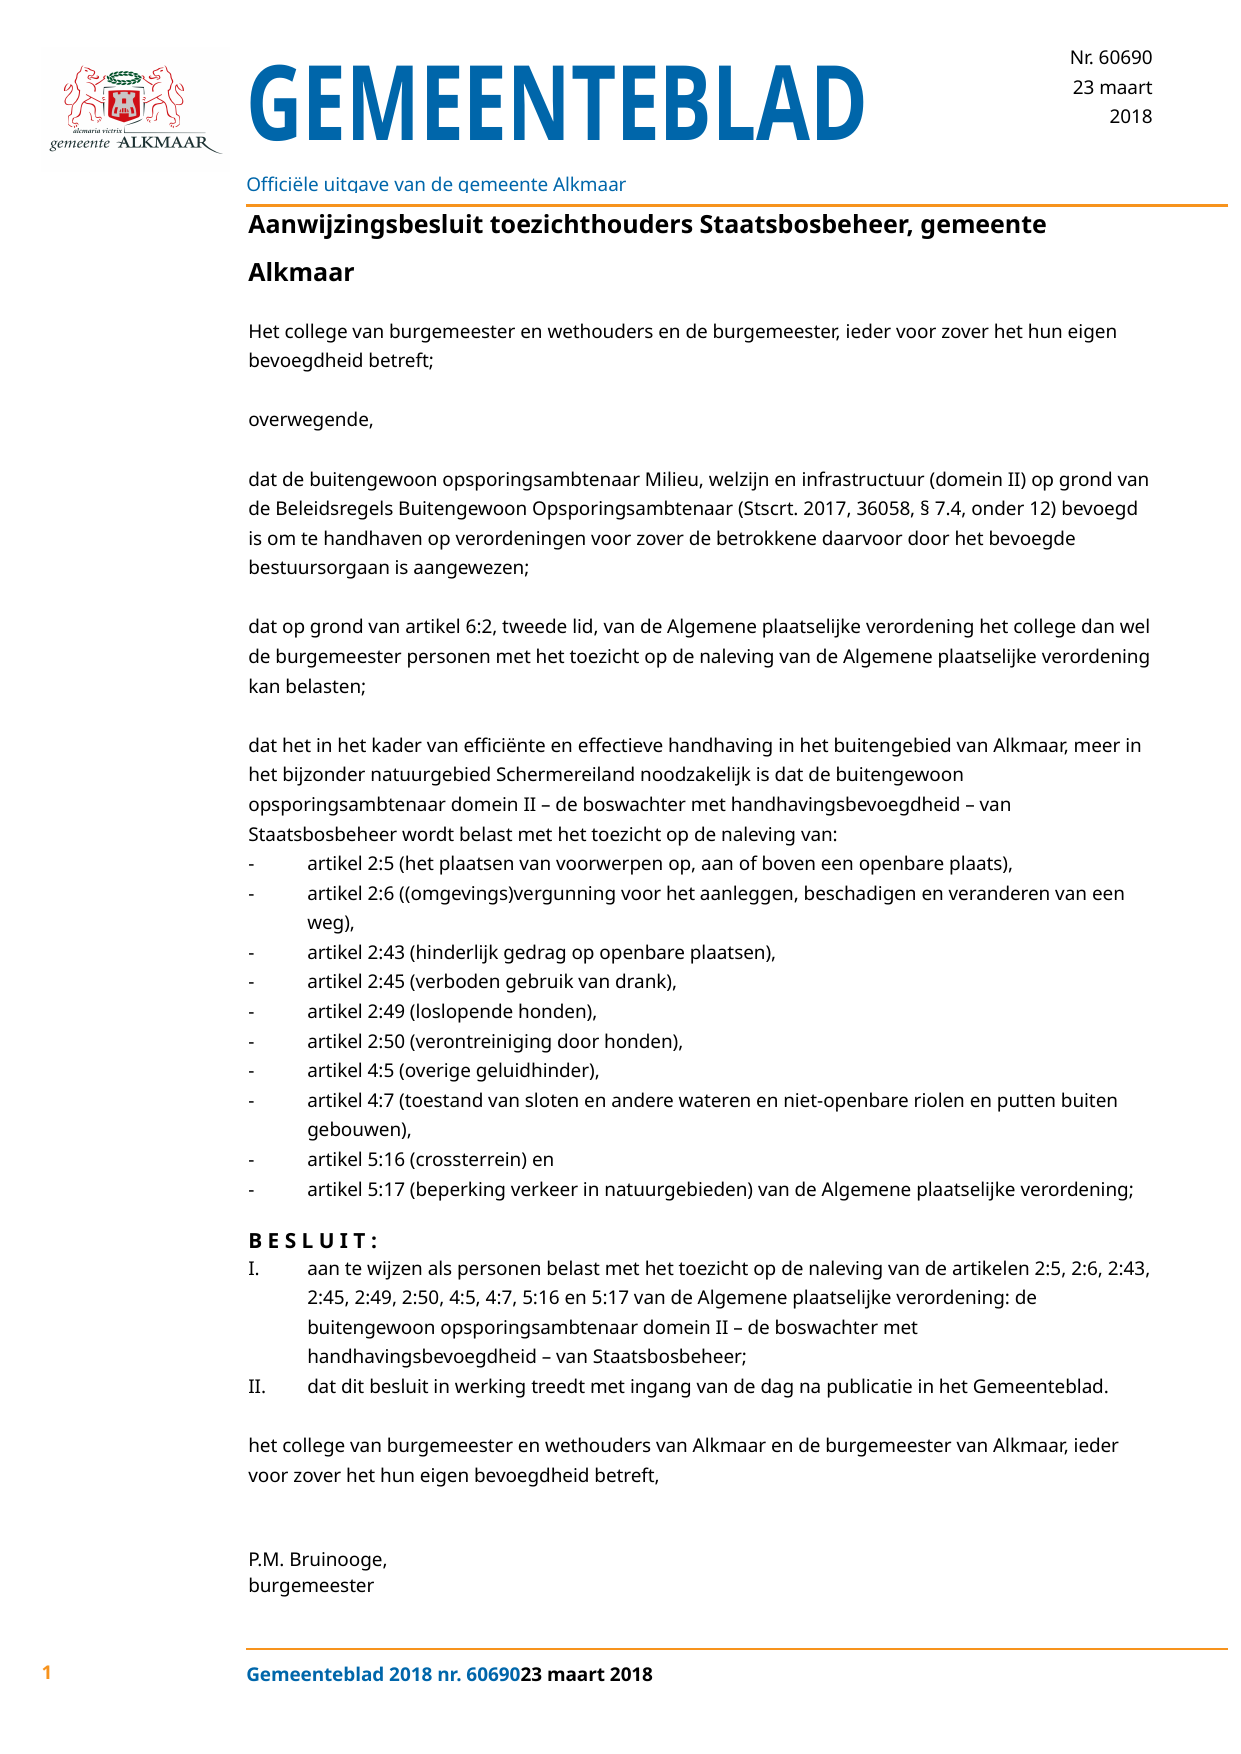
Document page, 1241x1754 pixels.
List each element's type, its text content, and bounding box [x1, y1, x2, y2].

picture [41, 47, 231, 172]
list artikel 5:16 (crossterrein) en [248, 1146, 1152, 1172]
list artikel 4:7 (toestand van sloten en andere wateren en niet-openbare riolen en putten buiten gebouwen), [248, 1087, 1152, 1142]
list artikel 5:17 (beperking verkeer in natuurgebieden) van de Algemene plaatselijke verordening; [248, 1176, 1152, 1202]
list aan te wijzen als personen belast met het toezicht op de naleving van de artikelen 2:5, 2:6, 2:43, 2:45, 2:49, 2:50, 4:5, 4:7, 5:16 en 5:17 van de Algemene plaatselijke verordening: de buitengewoon opsporingsambtenaar domein II – de boswachter met handhavingsbevoegdheid – van Staatsbosbeheer; [248, 1255, 1152, 1369]
list artikel 2:50 (verontreiniging door honden), [248, 1028, 1152, 1054]
list artikel 2:45 (verboden gebruik van drank), [248, 969, 1152, 994]
list artikel 2:5 (het plaatsen van voorwerpen op, aan of boven een openbare plaats), [248, 850, 1152, 876]
list artikel 2:43 (hinderlijk gedrag op openbare plaatsen), [248, 939, 1152, 965]
text dat de buitengewoon opsporingsambtenaar Milieu, welzijn en infrastructuur (domein II) op grond van de Beleidsregels Buitengewoon Opsporingsambtenaar (Stscrt. 2017, 36058, § 7.4, onder 12) bevoegd is om te handhaven op verordeningen voor zover de betrokkene daarvoor door het bevoegde bestuursorgaan is aangewezen; [248, 466, 1152, 580]
list dat dit besluit in werking treedt met ingang van de dag na publicatie in het Gemeenteblad. [248, 1373, 1152, 1399]
text dat op grond van artikel 6:2, tweede lid, van de Algemene plaatselijke verordening het college dan wel de burgemeester personen met het toezicht op de naleving van de Algemene plaatselijke verordening kan belasten; [248, 614, 1152, 699]
text burgemeester [248, 1572, 1152, 1598]
list artikel 2:49 (loslopende honden), [248, 998, 1152, 1024]
text Het college van burgemeester en wethouders en de burgemeester, ieder voor zover het hun eigen bevoegdheid betreft; [248, 318, 1152, 373]
text P.M. Bruinooge, [248, 1547, 1152, 1572]
list artikel 4:5 (overige geluidhinder), [248, 1057, 1152, 1083]
text overwegende, [248, 407, 1152, 432]
text Aanwijzingsbesluit toezichthouders Staatsbosbeheer, gemeente Alkmaar [248, 207, 1152, 288]
text dat het in het kader van efficiënte en effectieve handhaving in het buitengebied van Alkmaar, meer in het bijzonder natuurgebied Schermereiland noodzakelijk is dat de buitengewoon opsporingsambtenaar domein II – de boswachter met handhavingsbevoegdheid – van Staatsbosbeheer wordt belast met het toezicht op de naleving van: [248, 732, 1152, 847]
list artikel 2:6 ((omgevings)vergunning voor het aanleggen, beschadigen en veranderen van een weg), [248, 880, 1152, 935]
text B E S L U I T : [248, 1226, 1152, 1255]
text het college van burgemeester en wethouders van Alkmaar en de burgemeester van Alkmaar, ieder voor zover het hun eigen bevoegdheid betreft, [248, 1432, 1152, 1487]
